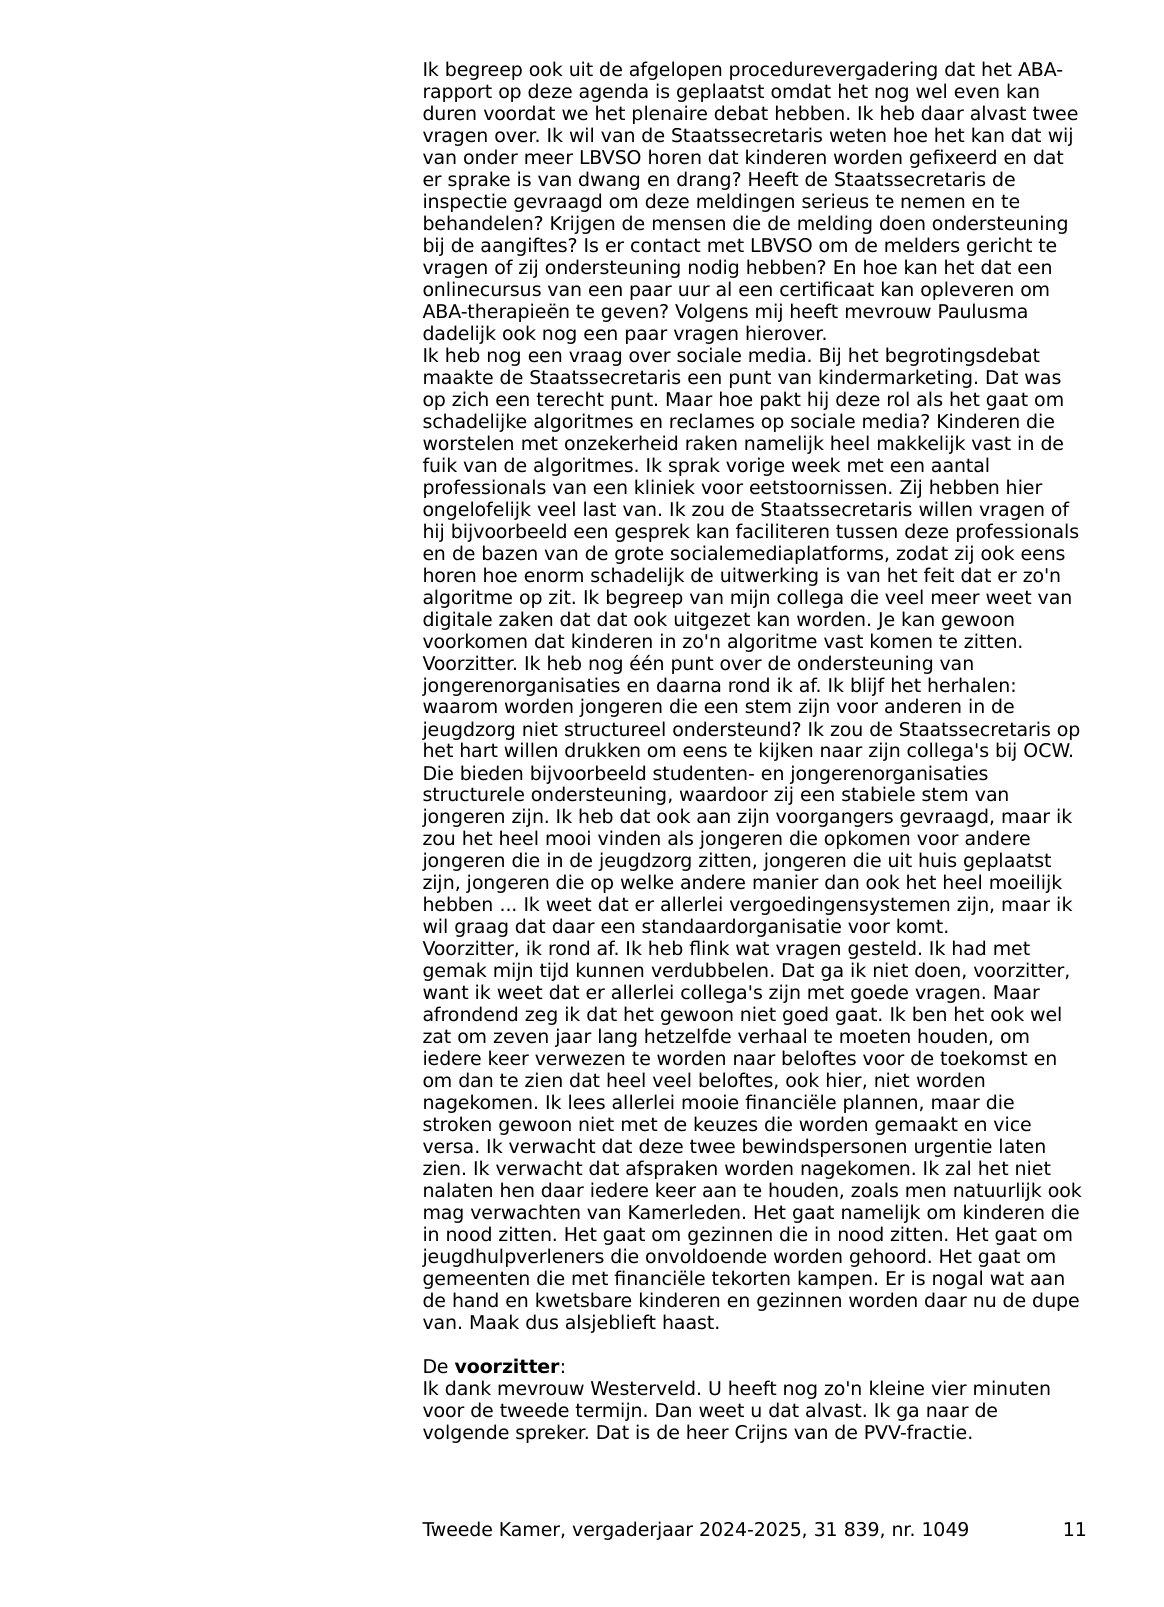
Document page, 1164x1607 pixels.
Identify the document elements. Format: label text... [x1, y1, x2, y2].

text Voorzitter, ik rond af. Ik heb flink wat vragen gesteld. Ik had met gemak mijn tijd kunnen verdubbelen. Dat ga ik niet doen, voorzitter, want ik weet dat er allerlei collega's zijn met goede vragen. Maar afrondend zeg ik dat het gewoon niet goed gaat. Ik ben het ook wel zat om zeven jaar lang hetzelfde verhaal te moeten houden, om iedere keer verwezen te worden naar beloftes voor de toekomst en om dan te zien dat heel veel beloftes, ook hier, niet worden nagekomen. Ik lees allerlei mooie financiële plannen, maar die stroken gewoon niet met de keuzes die worden gemaakt en vice versa. Ik verwacht dat deze twee bewindspersonen urgentie laten zien. Ik verwacht dat afspraken worden nagekomen. Ik zal het niet nalaten hen daar iedere keer aan te houden, zoals men natuurlijk ook mag verwachten van Kamerleden. Het gaat namelijk om kinderen die in nood zitten. Het gaat om gezinnen die in nood zitten. Het gaat om jeugdhulpverleners die onvoldoende worden gehoord. Het gaat om gemeenten die met financiële tekorten kampen. Er is nogal wat aan de hand en kwetsbare kinderen en gezinnen worden daar nu de dupe van. Maak dus alsjeblieft haast. [422, 938, 1087, 1334]
text Voorzitter. Ik heb nog één punt over de ondersteuning van jongerenorganisaties en daarna rond ik af. Ik blijf het herhalen: waarom worden jongeren die een stem zijn voor anderen in de jeugdzorg niet structureel ondersteund? Ik zou de Staatssecretaris op het hart willen drukken om eens te kijken naar zijn collega's bij OCW. Die bieden bijvoorbeeld studenten- en jongerenorganisaties structurele ondersteuning, waardoor zij een stabiele stem van jongeren zijn. Ik heb dat ook aan zijn voorgangers gevraagd, maar ik zou het heel mooi vinden als jongeren die opkomen voor andere jongeren die in de jeugdzorg zitten, jongeren die uit huis geplaatst zijn, jongeren die op welke andere manier dan ook het heel moeilijk hebben ... Ik weet dat er allerlei vergoedingensystemen zijn, maar ik wil graag dat daar een standaardorganisatie voor komt. [422, 652, 1087, 938]
text Ik begreep ook uit de afgelopen procedurevergadering dat het ABA-rapport op deze agenda is geplaatst omdat het nog wel even kan duren voordat we het plenaire debat hebben. Ik heb daar alvast twee vragen over. Ik wil van de Staatssecretaris weten hoe het kan dat wij van onder meer LBVSO horen dat kinderen worden gefixeerd en dat er sprake is van dwang en drang? Heeft de Staatssecretaris de inspectie gevraagd om deze meldingen serieus te nemen en te behandelen? Krijgen de mensen die de melding doen ondersteuning bij de aangiftes? Is er contact met LBVSO om de melders gericht te vragen of zij ondersteuning nodig hebben? En hoe kan het dat een onlinecursus van een paar uur al een certificaat kan opleveren om ABA-therapieën te geven? Volgens mij heeft mevrouw Paulusma dadelijk ook nog een paar vragen hierover. [422, 59, 1087, 345]
text Ik dank mevrouw Westerveld. U heeft nog zo'n kleine vier minuten voor de tweede termijn. Dan weet u dat alvast. Ik ga naar de volgende spreker. Dat is de heer Crijns van de PVV-fractie. [422, 1378, 1087, 1444]
text Ik heb nog een vraag over sociale media. Bij het begrotingsdebat maakte de Staatssecretaris een punt van kindermarketing. Dat was op zich een terecht punt. Maar hoe pakt hij deze rol als het gaat om schadelijke algoritmes en reclames op sociale media? Kinderen die worstelen met onzekerheid raken namelijk heel makkelijk vast in de fuik van de algoritmes. Ik sprak vorige week met een aantal professionals van een kliniek voor eetstoornissen. Zij hebben hier ongelofelijk veel last van. Ik zou de Staatssecretaris willen vragen of hij bijvoorbeeld een gesprek kan faciliteren tussen deze professionals en de bazen van de grote socialemediaplatforms, zodat zij ook eens horen hoe enorm schadelijk de uitwerking is van het feit dat er zo'n algoritme op zit. Ik begreep van mijn collega die veel meer weet van digitale zaken dat dat ook uitgezet kan worden. Je kan gewoon voorkomen dat kinderen in zo'n algoritme vast komen te zitten. [422, 345, 1087, 652]
text De voorzitter: [422, 1356, 1087, 1378]
